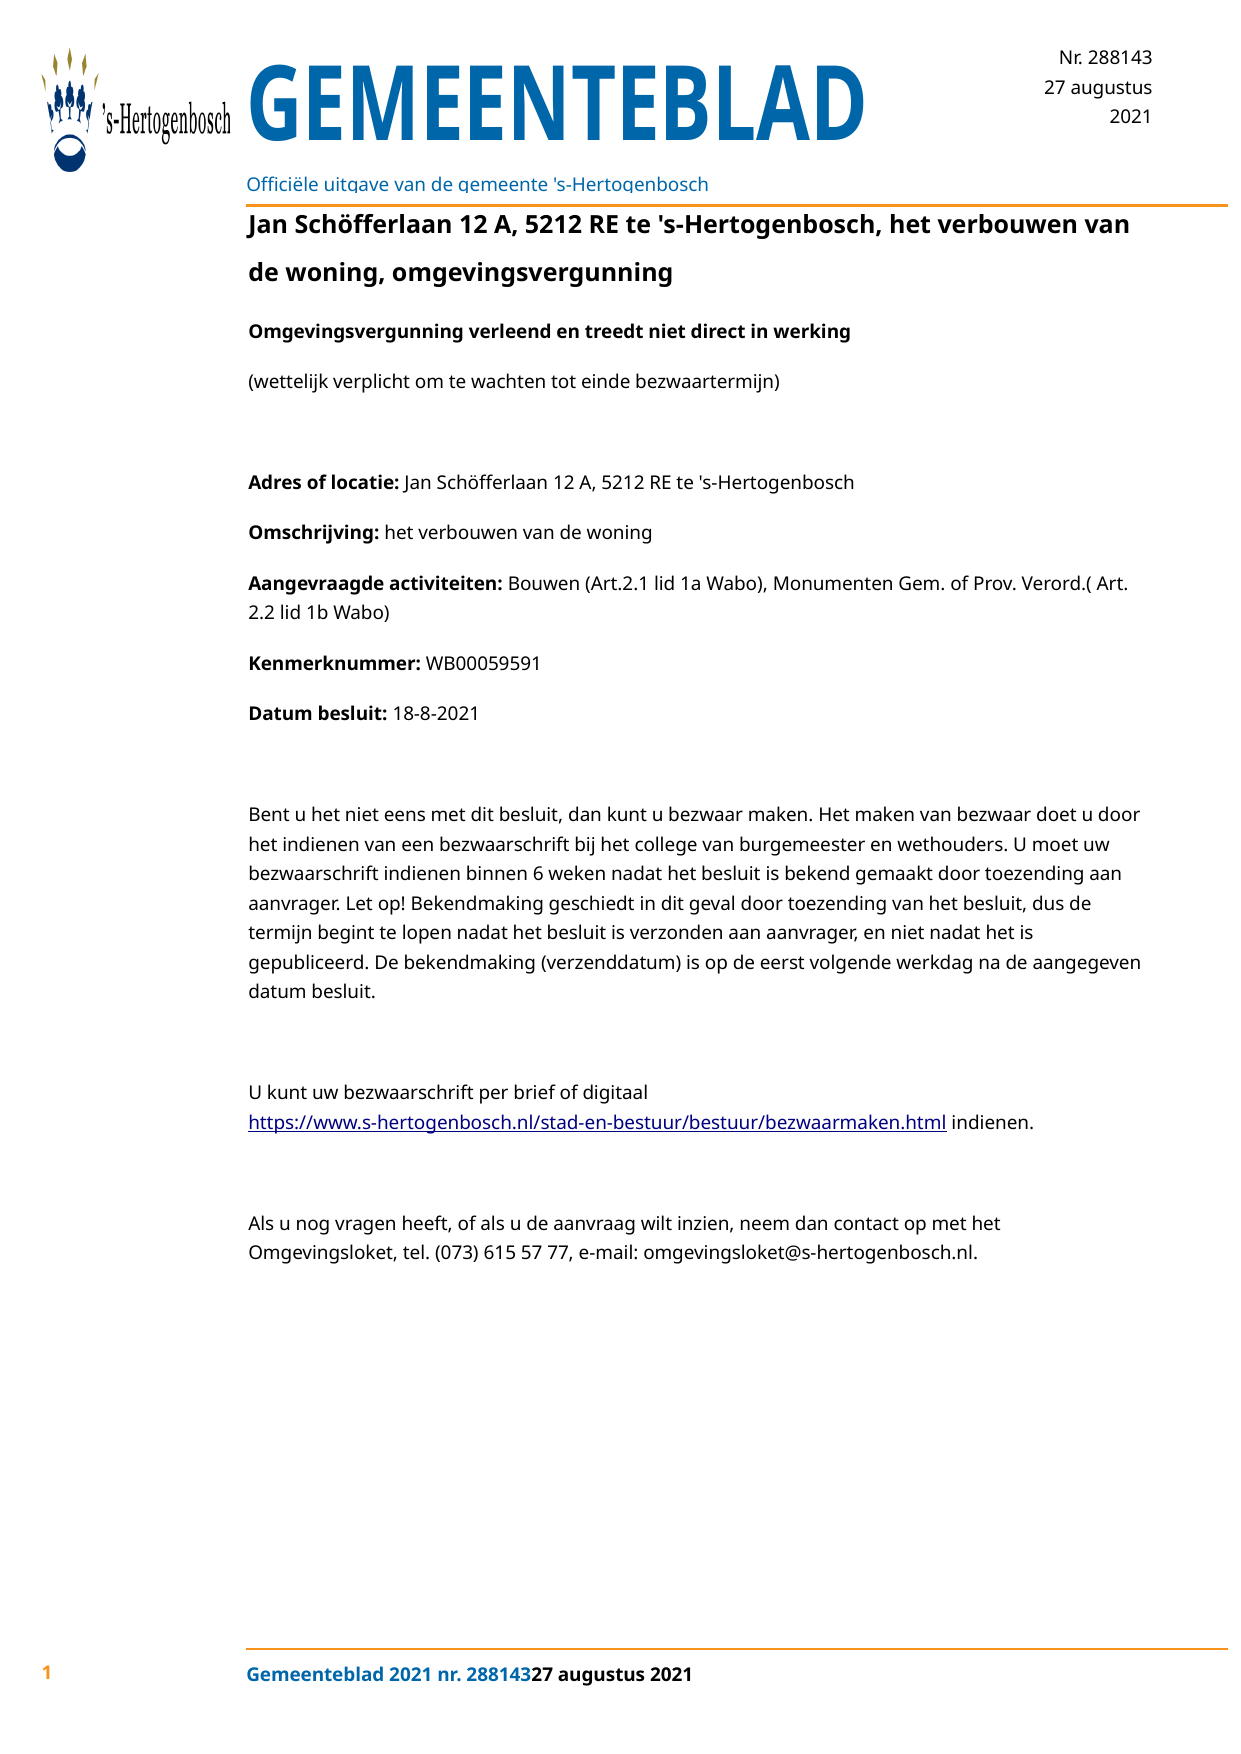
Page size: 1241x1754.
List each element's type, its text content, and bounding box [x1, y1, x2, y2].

text Datum besluit: 18-8-2021 [248, 700, 1152, 726]
text Jan Schöfferlaan 12 A, 5212 RE te 's-Hertogenbosch, het verbouwen van de woning, omgevingsvergunning [248, 207, 1152, 288]
text Adres of locatie: Jan Schöfferlaan 12 A, 5212 RE te 's-Hertogenbosch [248, 469, 1152, 495]
text Bent u het niet eens met dit besluit, dan kunt u bezwaar maken. Het maken van bezwaar doet u door het indienen van een bezwaarschrift bij het college van burgemeester en wethouders. U moet uw bezwaarschrift indienen binnen 6 weken nadat het besluit is bekend gemaakt door toezending aan aanvrager. Let op! Bekendmaking geschiedt in dit geval door toezending van het besluit, dus de termijn begint te lopen nadat het besluit is verzonden aan aanvrager, en niet nadat het is gepubliceerd. De bekendmaking (verzenddatum) is op de eerst volgende werkdag na de aangegeven datum besluit. [248, 801, 1152, 1004]
text (wettelijk verplicht om te wachten tot einde bezwaartermijn) [248, 368, 1152, 394]
text Omschrijving: het verbouwen van de woning [248, 519, 1152, 545]
text U kunt uw bezwaarschrift per brief of digitaal https://www.s-hertogenbosch.nl/stad-en-bestuur/bestuur/bezwaarmaken.html indienen. [248, 1079, 1152, 1135]
text Kenmerknummer: WB00059591 [248, 650, 1152, 676]
text Omgevingsvergunning verleend en treedt niet direct in werking [248, 318, 1152, 344]
picture [41, 47, 231, 172]
text Aangevraagde activiteiten: Bouwen (Art.2.1 lid 1a Wabo), Monumenten Gem. of Prov. Verord.( Art. 2.2 lid 1b Wabo) [248, 570, 1152, 625]
text Als u nog vragen heeft, of als u de aanvraag wilt inzien, neem dan contact op met het Omgevingsloket, tel. (073) 615 57 77, e-mail: omgevingsloket@s-hertogenbosch.nl. [248, 1210, 1152, 1265]
